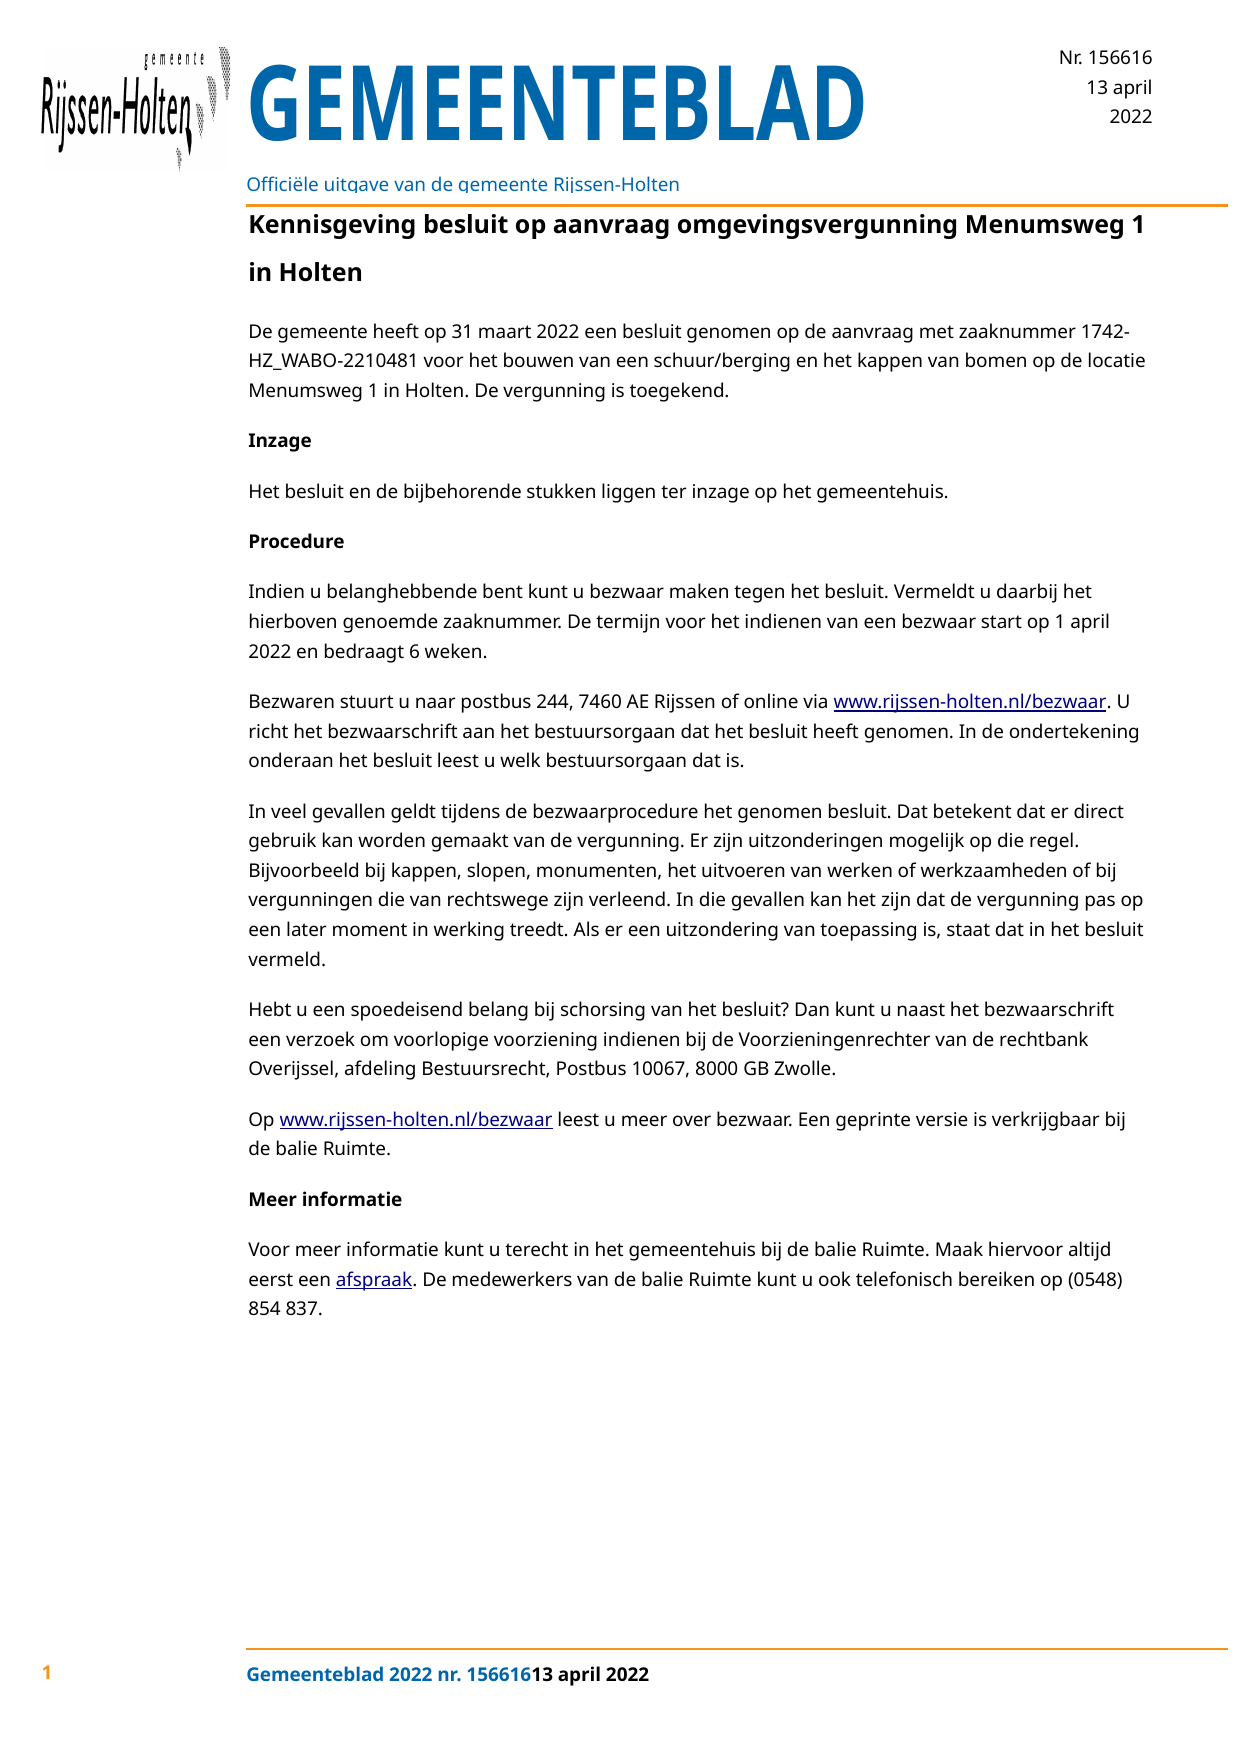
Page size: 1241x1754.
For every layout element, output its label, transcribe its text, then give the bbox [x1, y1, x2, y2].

text Het besluit en de bijbehorende stukken liggen ter inzage op het gemeentehuis. [248, 478, 1152, 504]
text Voor meer informatie kunt u terecht in het gemeentehuis bij de balie Ruimte. Maak hiervoor altijd eerst een afspraak. De medewerkers van de balie Ruimte kunt u ook telefonisch bereiken op (0548) 854 837. [248, 1236, 1152, 1321]
text Meer informatie [248, 1186, 1152, 1212]
text Bezwaren stuurt u naar postbus 244, 7460 AE Rijssen of online via www.rijssen-holten.nl/bezwaar. U richt het bezwaarschrift aan het bestuursorgaan dat het besluit heeft genomen. In de ondertekening onderaan het besluit leest u welk bestuursorgaan dat is. [248, 688, 1152, 773]
text Kennisgeving besluit op aanvraag omgevingsvergunning Menumsweg 1 in Holten [248, 207, 1152, 288]
text Inzage [248, 427, 1152, 453]
text Op www.rijssen-holten.nl/bezwaar leest u meer over bezwaar. Een geprinte versie is verkrijgbaar bij de balie Ruimte. [248, 1106, 1152, 1161]
picture [41, 47, 231, 172]
text Procedure [248, 528, 1152, 554]
text Hebt u een spoedeisend belang bij schorsing van het besluit? Dan kunt u naast het bezwaarschrift een verzoek om voorlopige voorziening indienen bij de Voorzieningenrechter van de rechtbank Overijssel, afdeling Bestuursrecht, Postbus 10067, 8000 GB Zwolle. [248, 996, 1152, 1081]
text In veel gevallen geldt tijdens de bezwaarprocedure het genomen besluit. Dat betekent dat er direct gebruik kan worden gemaakt van de vergunning. Er zijn uitzonderingen mogelijk op die regel. Bijvoorbeeld bij kappen, slopen, monumenten, het uitvoeren van werken of werkzaamheden of bij vergunningen die van rechtswege zijn verleend. In die gevallen kan het zijn dat de vergunning pas op een later moment in werking treedt. Als er een uitzondering van toepassing is, staat dat in het besluit vermeld. [248, 798, 1152, 972]
text De gemeente heeft op 31 maart 2022 een besluit genomen op de aanvraag met zaaknummer 1742-HZ_WABO-2210481 voor het bouwen van een schuur/berging en het kappen van bomen op de locatie Menumsweg 1 in Holten. De vergunning is toegekend. [248, 318, 1152, 403]
text Indien u belanghebbende bent kunt u bezwaar maken tegen het besluit. Vermeldt u daarbij het hierboven genoemde zaaknummer. De termijn voor het indienen van een bezwaar start op 1 april 2022 en bedraagt 6 weken. [248, 579, 1152, 664]
